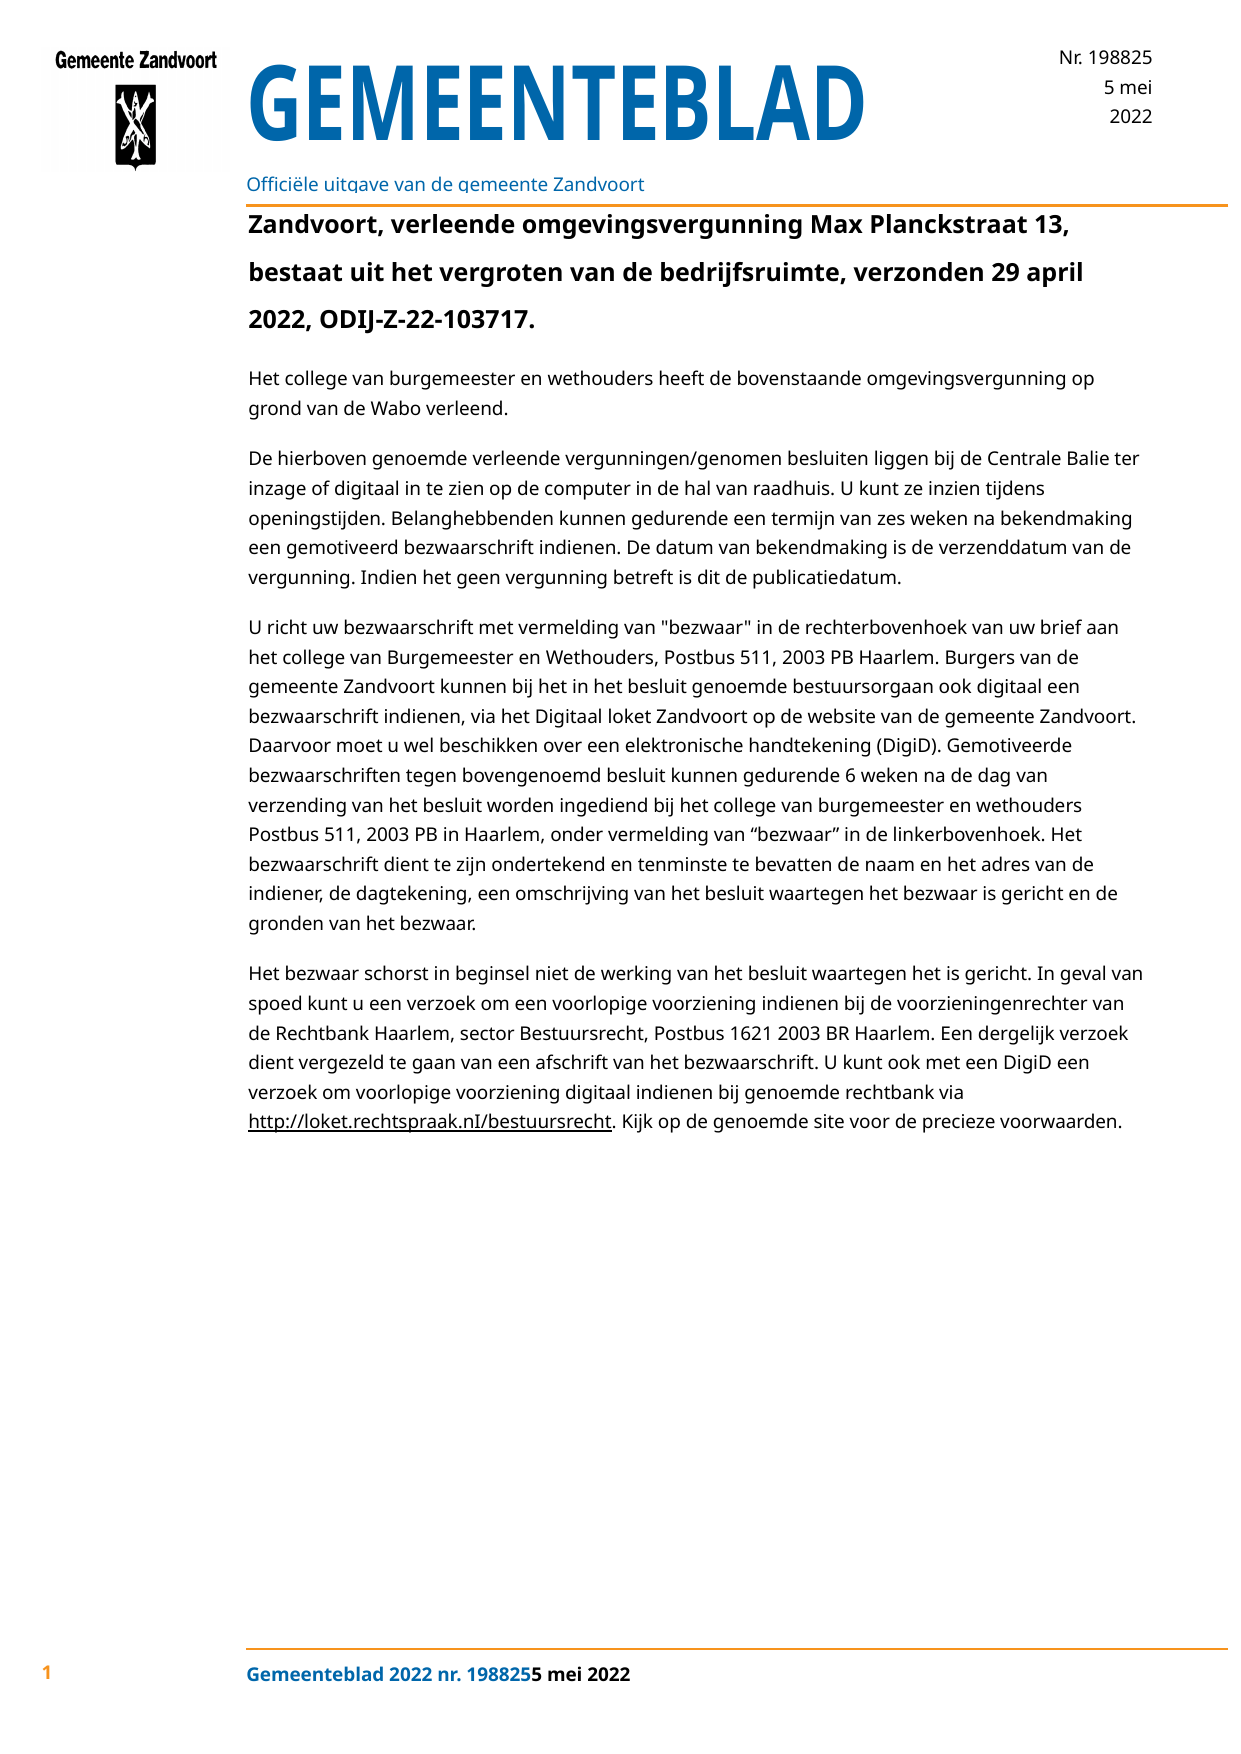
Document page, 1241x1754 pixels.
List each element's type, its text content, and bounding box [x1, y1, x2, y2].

picture [41, 47, 231, 172]
text Zandvoort, verleende omgevingsvergunning Max Planckstraat 13, bestaat uit het vergroten van de bedrijfsruimte, verzonden 29 april 2022, ODIJ-Z-22-103717. [248, 207, 1152, 336]
text U richt uw bezwaarschrift met vermelding van "bezwaar" in de rechterbovenhoek van uw brief aan het college van Burgemeester en Wethouders, Postbus 511, 2003 PB Haarlem. Burgers van de gemeente Zandvoort kunnen bij het in het besluit genoemde bestuursorgaan ook digitaal een bezwaarschrift indienen, via het Digitaal loket Zandvoort op de website van de gemeente Zandvoort. Daarvoor moet u wel beschikken over een elektronische handtekening (DigiD). Gemotiveerde bezwaarschriften tegen bovengenoemd besluit kunnen gedurende 6 weken na de dag van verzending van het besluit worden ingediend bij het college van burgemeester en wethouders Postbus 511, 2003 PB in Haarlem, onder vermelding van “bezwaar” in de linkerbovenhoek. Het bezwaarschrift dient te zijn ondertekend en tenminste te bevatten de naam en het adres van de indiener, de dagtekening, een omschrijving van het besluit waartegen het bezwaar is gericht en de gronden van het bezwaar. [248, 614, 1152, 936]
text Het college van burgemeester en wethouders heeft de bovenstaande omgevingsvergunning op grond van de Wabo verleend. [248, 366, 1152, 421]
text Het bezwaar schorst in beginsel niet de werking van het besluit waartegen het is gericht. In geval van spoed kunt u een verzoek om een voorlopige voorziening indienen bij de voorzieningenrechter van de Rechtbank Haarlem, sector Bestuursrecht, Postbus 1621 2003 BR Haarlem. Een dergelijk verzoek dient vergezeld te gaan van een afschrift van het bezwaarschrift. U kunt ook met een DigiD een verzoek om voorlopige voorziening digitaal indienen bij genoemde rechtbank via http://loket.rechtspraak.nI/bestuursrecht. Kijk op de genoemde site voor de precieze voorwaarden. [248, 961, 1152, 1134]
text De hierboven genoemde verleende vergunningen/genomen besluiten liggen bij de Centrale Balie ter inzage of digitaal in te zien op de computer in de hal van raadhuis. U kunt ze inzien tijdens openingstijden. Belanghebbenden kunnen gedurende een termijn van zes weken na bekendmaking een gemotiveerd bezwaarschrift indienen. De datum van bekendmaking is de verzenddatum van de vergunning. Indien het geen vergunning betreft is dit de publicatiedatum. [248, 446, 1152, 589]
